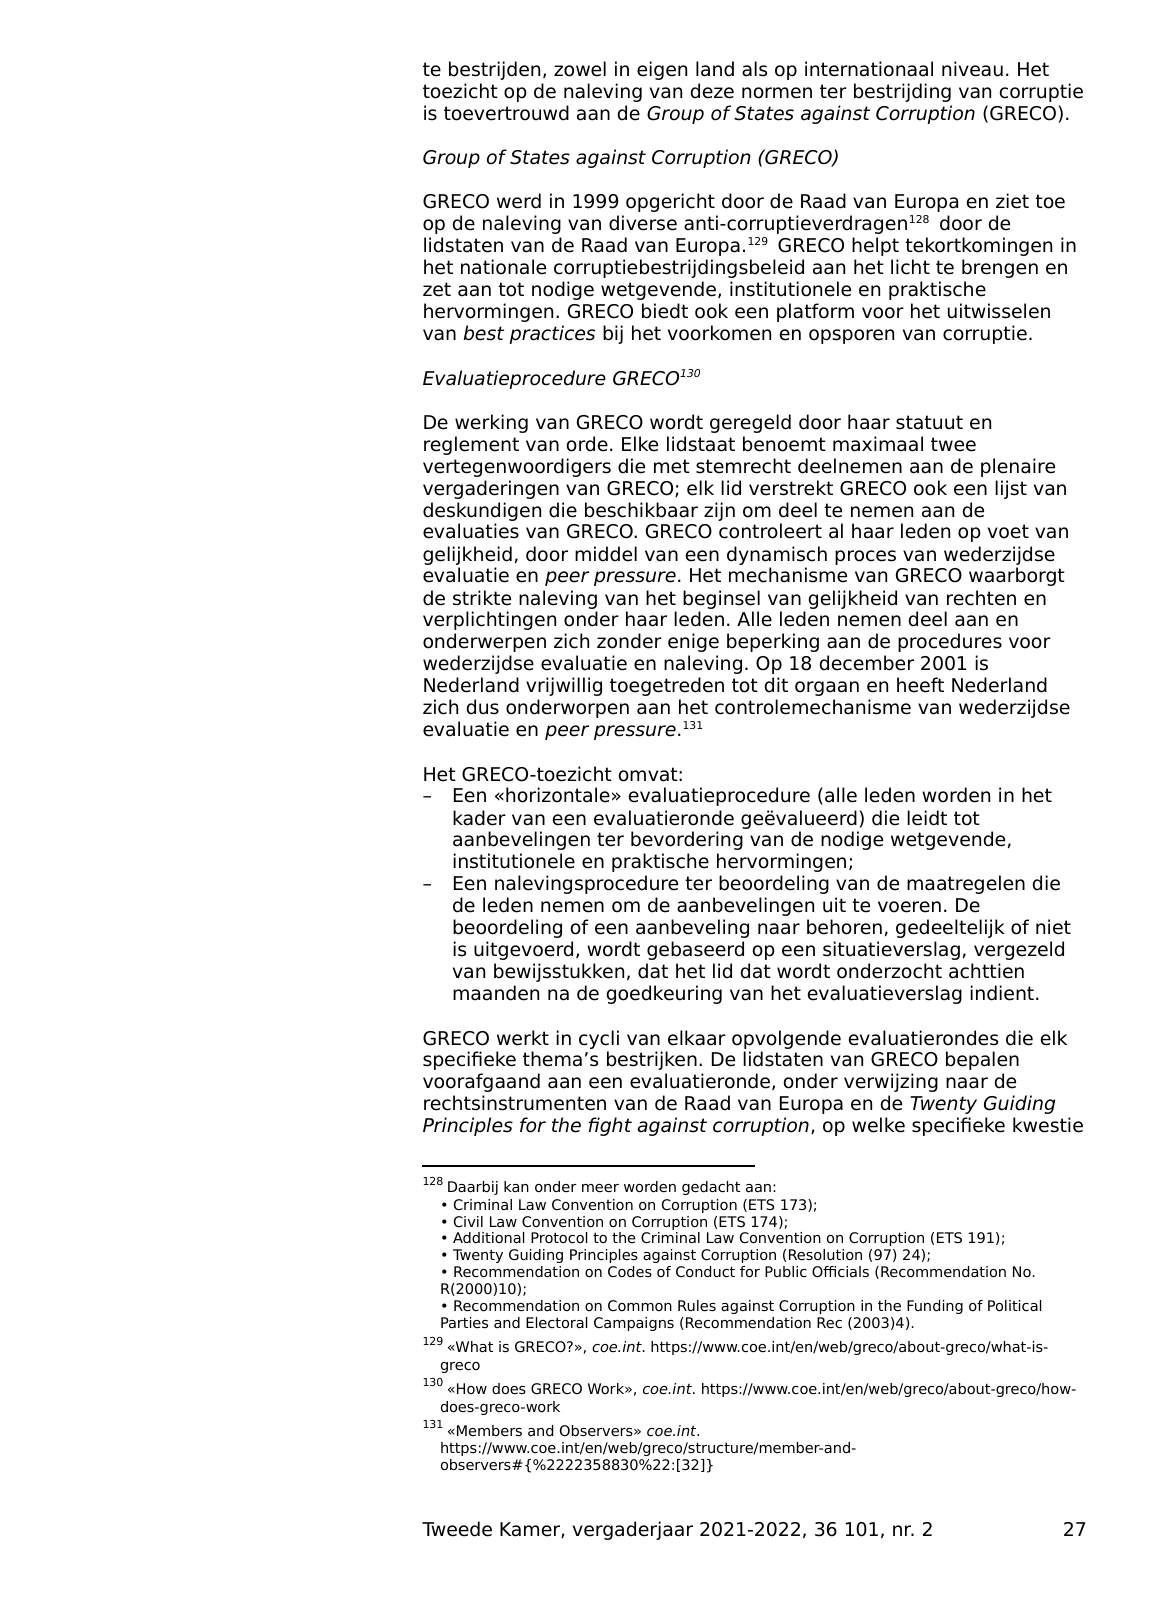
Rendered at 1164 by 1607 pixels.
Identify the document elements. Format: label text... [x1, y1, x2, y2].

text «What is GRECO?», coe.int. https://www.coe.int/en/web/greco/about-greco/what-is-greco [422, 1335, 1087, 1374]
text – Een nalevingsprocedure ter beoordeling van de maatregelen die de leden nemen om de aanbevelingen uit te voeren. De beoordeling of een aanbeveling naar behoren, gedeeltelijk of niet is uitgevoerd, wordt gebaseerd op een situatieverslag, vergezeld van bewijsstukken, dat het lid dat wordt onderzocht achttien maanden na de goedkeuring van het evaluatieverslag indient. [422, 873, 1087, 1005]
text • Twenty Guiding Principles against Corruption (Resolution (97) 24); [440, 1247, 1087, 1264]
text «Members and Observers» coe.int. https://www.coe.int/en/web/greco/structure/member-and-observers#{%2222358830%22:[32]} [422, 1418, 1087, 1474]
text De werking van GRECO wordt geregeld door haar statuut en reglement van orde. Elke lidstaat benoemt maximaal twee vertegenwoordigers die met stemrecht deelnemen aan de plenaire vergaderingen van GRECO; elk lid verstrekt GRECO ook een lijst van deskundigen die beschikbaar zijn om deel te nemen aan de evaluaties van GRECO. GRECO controleert al haar leden op voet van gelijkheid, door middel van een dynamisch proces van wederzijdse evaluatie en peer pressure. Het mechanisme van GRECO waarborgt de strikte naleving van het beginsel van gelijkheid van rechten en verplichtingen onder haar leden. Alle leden nemen deel aan en onderwerpen zich zonder enige beperking aan de procedures voor wederzijdse evaluatie en naleving. Op 18 december 2001 is Nederland vrijwillig toegetreden tot dit orgaan en heeft Nederland zich dus onderworpen aan het controlemechanisme van wederzijdse evaluatie en peer pressure. [422, 412, 1087, 741]
text • Recommendation on Common Rules against Corruption in the Funding of Political Parties and Electoral Campaigns (Recommendation Rec (2003)4). [440, 1298, 1087, 1332]
text «How does GRECO Work», coe.int. https://www.coe.int/en/web/greco/about-greco/how-does-greco-work [422, 1377, 1087, 1416]
text Daarbij kan onder meer worden gedacht aan: [422, 1175, 1087, 1197]
subtitle Evaluatieprocedure GRECO [422, 367, 1087, 389]
text • Recommendation on Codes of Conduct for Public Officials (Recommendation No. R(2000)10); [440, 1264, 1087, 1298]
text GRECO werd in 1999 opgericht door de Raad van Europa en ziet toe op de naleving van diverse anti-corruptieverdragen door de lidstaten van de Raad van Europa. GRECO helpt tekortkomingen in het nationale corruptiebestrijdingsbeleid aan het licht te brengen en zet aan tot nodige wetgevende, institutionele en praktische hervormingen. GRECO biedt ook een platform voor het uitwisselen van best practices bij het voorkomen en opsporen van corruptie. [422, 191, 1087, 345]
text te bestrijden, zowel in eigen land als op internationaal niveau. Het toezicht op de naleving van deze normen ter bestrijding van corruptie is toevertrouwd aan de Group of States against Corruption (GRECO). [422, 59, 1087, 125]
text • Criminal Law Convention on Corruption (ETS 173); [440, 1197, 1087, 1214]
text • Civil Law Convention on Corruption (ETS 174); [440, 1214, 1087, 1231]
subtitle Group of States against Corruption (GRECO) [422, 147, 1087, 169]
text • Additional Protocol to the Criminal Law Convention on Corruption (ETS 191); [440, 1231, 1087, 1247]
text – Een «horizontale» evaluatieprocedure (alle leden worden in het kader van een evaluatieronde geëvalueerd) die leidt tot aanbevelingen ter bevordering van de nodige wetgevende, institutionele en praktische hervormingen; [422, 785, 1087, 873]
text Het GRECO-toezicht omvat: [422, 763, 1087, 785]
text GRECO werkt in cycli van elkaar opvolgende evaluatierondes die elk specifieke thema’s bestrijken. De lidstaten van GRECO bepalen voorafgaand aan een evaluatieronde, onder verwijzing naar de rechtsinstrumenten van de Raad van Europa en de Twenty Guiding Principles for the fight against corruption, op welke specifieke kwestie [422, 1027, 1087, 1137]
